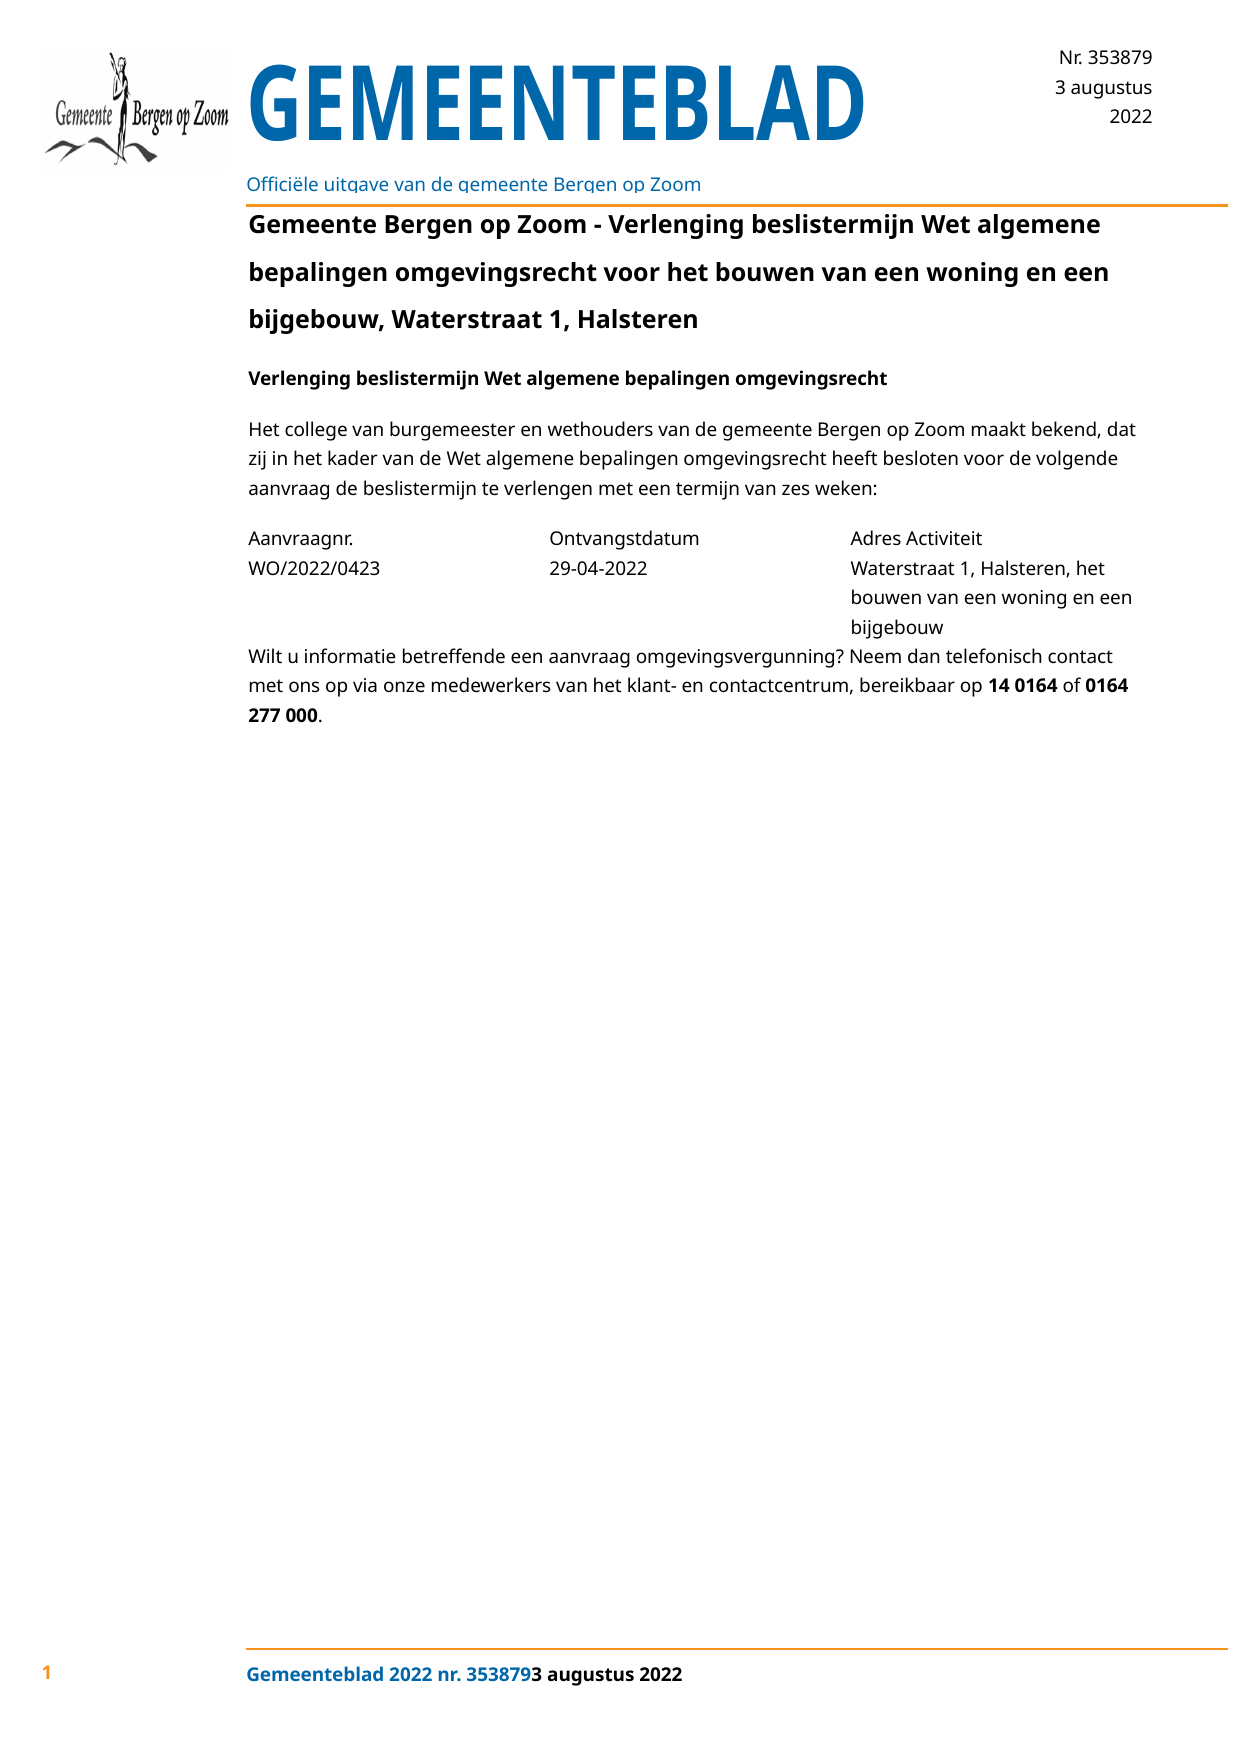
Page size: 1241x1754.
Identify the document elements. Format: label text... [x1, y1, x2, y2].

picture [41, 47, 231, 172]
text Wilt u informatie betreffende een aanvraag omgevingsvergunning? Neem dan telefonisch contact met ons op via onze medewerkers van het klant- en contactcentrum, bereikbaar op 14 0164 of 0164 277 000. [248, 643, 1152, 728]
table_header Waterstraat 1, Halsteren, het bouwen van een woning en een bijgebouw [850, 555, 1152, 639]
table_header Adres Activiteit [850, 526, 1152, 551]
text Gemeente Bergen op Zoom - Verlenging beslistermijn Wet algemene bepalingen omgevingsrecht voor het bouwen van een woning en een bijgebouw, Waterstraat 1, Halsteren [248, 207, 1152, 336]
table_header 29-04-2022 [549, 555, 850, 639]
text Verlenging beslistermijn Wet algemene bepalingen omgevingsrecht [248, 366, 1152, 391]
table_header Ontvangstdatum [549, 526, 850, 551]
text Het college van burgemeester en wethouders van de gemeente Bergen op Zoom maakt bekend, dat zij in het kader van de Wet algemene bepalingen omgevingsrecht heeft besloten voor de volgende aanvraag de beslistermijn te verlengen met een termijn van zes weken: [248, 416, 1152, 501]
table_header WO/2022/0423 [248, 555, 549, 639]
table_header Aanvraagnr. [248, 526, 549, 551]
